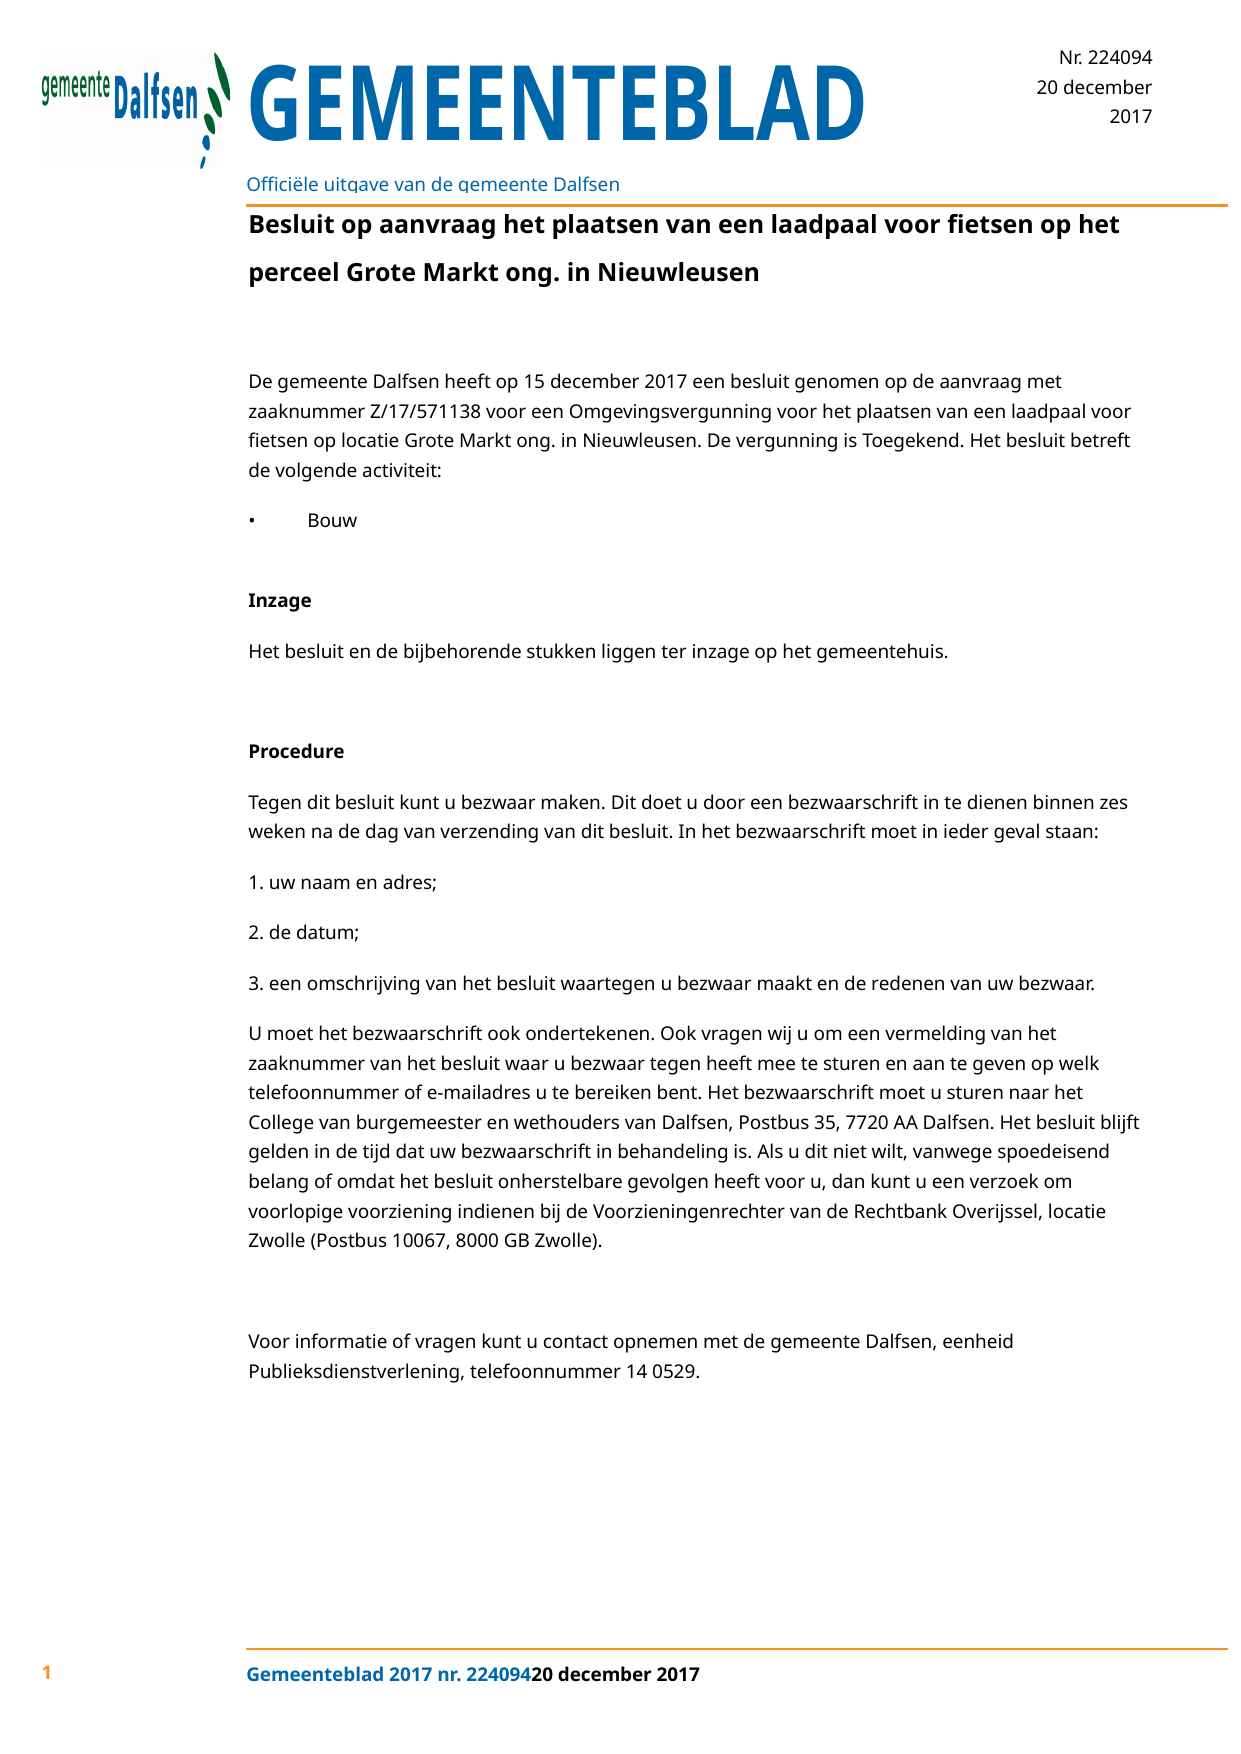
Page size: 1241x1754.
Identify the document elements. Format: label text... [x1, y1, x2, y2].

text De gemeente Dalfsen heeft op 15 december 2017 een besluit genomen op de aanvraag met zaaknummer Z/17/571138 voor een Omgevingsvergunning voor het plaatsen van een laadpaal voor fietsen op locatie Grote Markt ong. in Nieuwleusen. De vergunning is Toegekend. Het besluit betreft de volgende activiteit: [248, 368, 1152, 483]
text Het besluit en de bijbehorende stukken liggen ter inzage op het gemeentehuis. [248, 638, 1152, 664]
picture [41, 47, 231, 172]
text 2. de datum; [248, 919, 1152, 945]
text 3. een omschrijving van het besluit waartegen u bezwaar maakt en de redenen van uw bezwaar. [248, 970, 1152, 996]
text Tegen dit besluit kunt u bezwaar maken. Dit doet u door een bezwaarschrift in te dienen binnen zes weken na de dag van verzending van dit besluit. In het bezwaarschrift moet in ieder geval staan: [248, 789, 1152, 844]
text Voor informatie of vragen kunt u contact opnemen met de gemeente Dalfsen, eenheid Publieksdienstverlening, telefoonnummer 14 0529. [248, 1328, 1152, 1384]
text Procedure [248, 739, 1152, 764]
text U moet het bezwaarschrift ook ondertekenen. Ook vragen wij u om een vermelding van het zaaknummer van het besluit waar u bezwaar tegen heeft mee te sturen en aan te geven op welk telefoonnummer of e-mailadres u te bereiken bent. Het bezwaarschrift moet u sturen naar het College van burgemeester en wethouders van Dalfsen, Postbus 35, 7720 AA Dalfsen. Het besluit blijft gelden in de tijd dat uw bezwaarschrift in behandeling is. Als u dit niet wilt, vanwege spoedeisend belang of omdat het besluit onherstelbare gevolgen heeft voor u, dan kunt u een verzoek om voorlopige voorziening indienen bij de Voorzieningenrechter van de Rechtbank Overijssel, locatie Zwolle (Postbus 10067, 8000 GB Zwolle). [248, 1020, 1152, 1253]
text 1. uw naam en adres; [248, 869, 1152, 895]
text Inzage [248, 587, 1152, 613]
text Besluit op aanvraag het plaatsen van een laadpaal voor fietsen op het perceel Grote Markt ong. in Nieuwleusen [248, 207, 1152, 288]
list Bouw [248, 507, 1152, 533]
